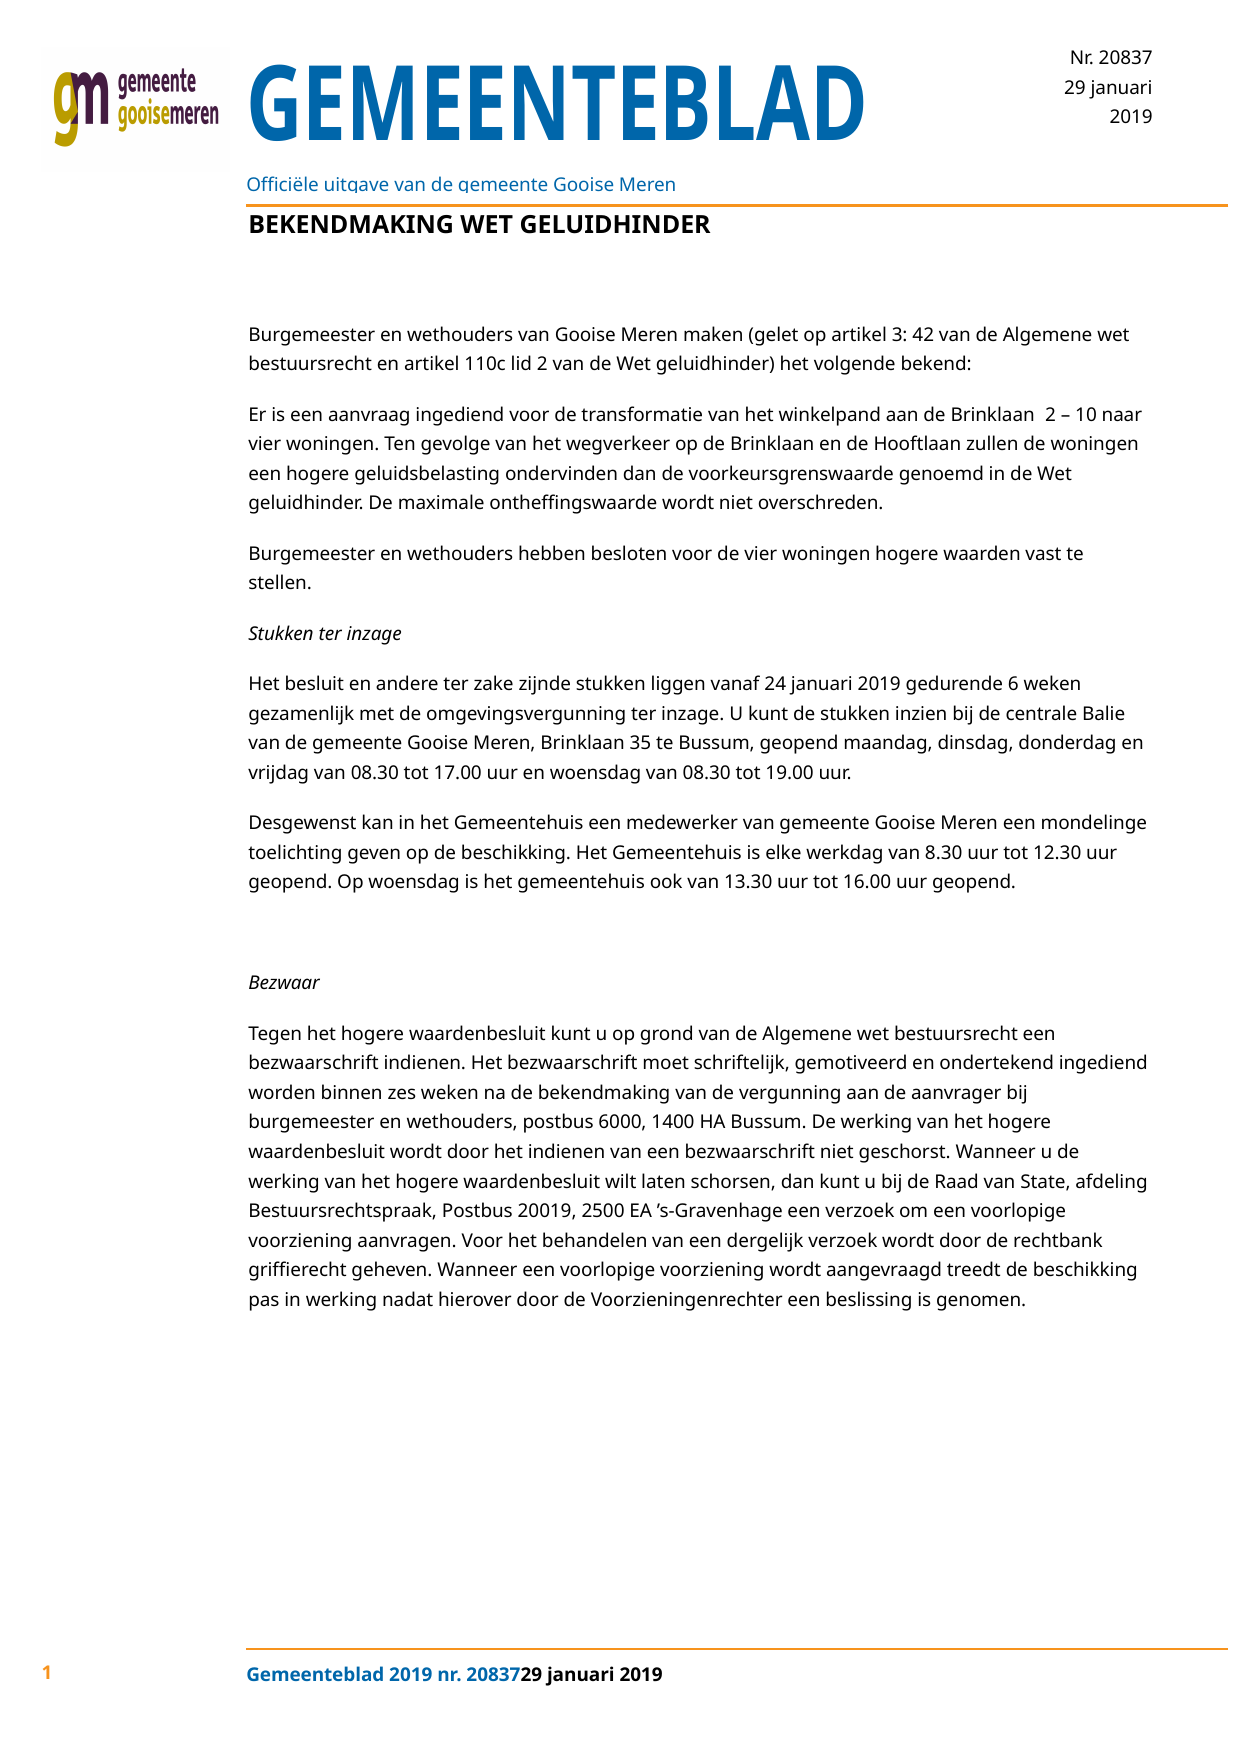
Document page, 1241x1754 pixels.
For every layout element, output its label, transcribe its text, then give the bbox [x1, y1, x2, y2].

text Stukken ter inzage [248, 620, 1152, 646]
text Er is een aanvraag ingediend voor de transformatie van het winkelpand aan de Brinklaan 2 – 10 naar vier woningen. Ten gevolge van het wegverkeer op de Brinklaan en de Hooftlaan zullen de woningen een hogere geluidsbelasting ondervinden dan de voorkeursgrenswaarde genoemd in de Wet geluidhinder. De maximale ontheffingswaarde wordt niet overschreden. [248, 401, 1152, 515]
text Het besluit en andere ter zake zijnde stukken liggen vanaf 24 januari 2019 gedurende 6 weken gezamenlijk met de omgevingsvergunning ter inzage. U kunt de stukken inzien bij de centrale Balie van de gemeente Gooise Meren, Brinklaan 35 te Bussum, geopend maandag, dinsdag, donderdag en vrijdag van 08.30 tot 17.00 uur en woensdag van 08.30 tot 19.00 uur. [248, 670, 1152, 785]
text Burgemeester en wethouders van Gooise Meren maken (gelet op artikel 3: 42 van de Algemene wet bestuursrecht en artikel 110c lid 2 van de Wet geluidhinder) het volgende bekend: [248, 321, 1152, 376]
text Burgemeester en wethouders hebben besloten voor de vier woningen hogere waarden vast te stellen. [248, 540, 1152, 595]
text BEKENDMAKING WET GELUIDHINDER [248, 207, 1152, 241]
text Desgewenst kan in het Gemeentehuis een medewerker van gemeente Gooise Meren een mondelinge toelichting geven op de beschikking. Het Gemeentehuis is elke werkdag van 8.30 uur tot 12.30 uur geopend. Op woensdag is het gemeentehuis ook van 13.30 uur tot 16.00 uur geopend. [248, 809, 1152, 894]
text Bezwaar [248, 969, 1152, 995]
text Tegen het hogere waardenbesluit kunt u op grond van de Algemene wet bestuursrecht een bezwaarschrift indienen. Het bezwaarschrift moet schriftelijk, gemotiveerd en ondertekend ingediend worden binnen zes weken na de bekendmaking van de vergunning aan de aanvrager bij burgemeester en wethouders, postbus 6000, 1400 HA Bussum. De werking van het hogere waardenbesluit wordt door het indienen van een bezwaarschrift niet geschorst. Wanneer u de werking van het hogere waardenbesluit wilt laten schorsen, dan kunt u bij de Raad van State, afdeling Bestuursrechtspraak, Postbus 20019, 2500 EA ’s-Gravenhage een verzoek om een voorlopige voorziening aanvragen. Voor het behandelen van een dergelijk verzoek wordt door de rechtbank griffierecht geheven. Wanneer een voorlopige voorziening wordt aangevraagd treedt de beschikking pas in werking nadat hierover door de Voorzieningenrechter een beslissing is genomen. [248, 1020, 1152, 1312]
picture [41, 47, 231, 172]
